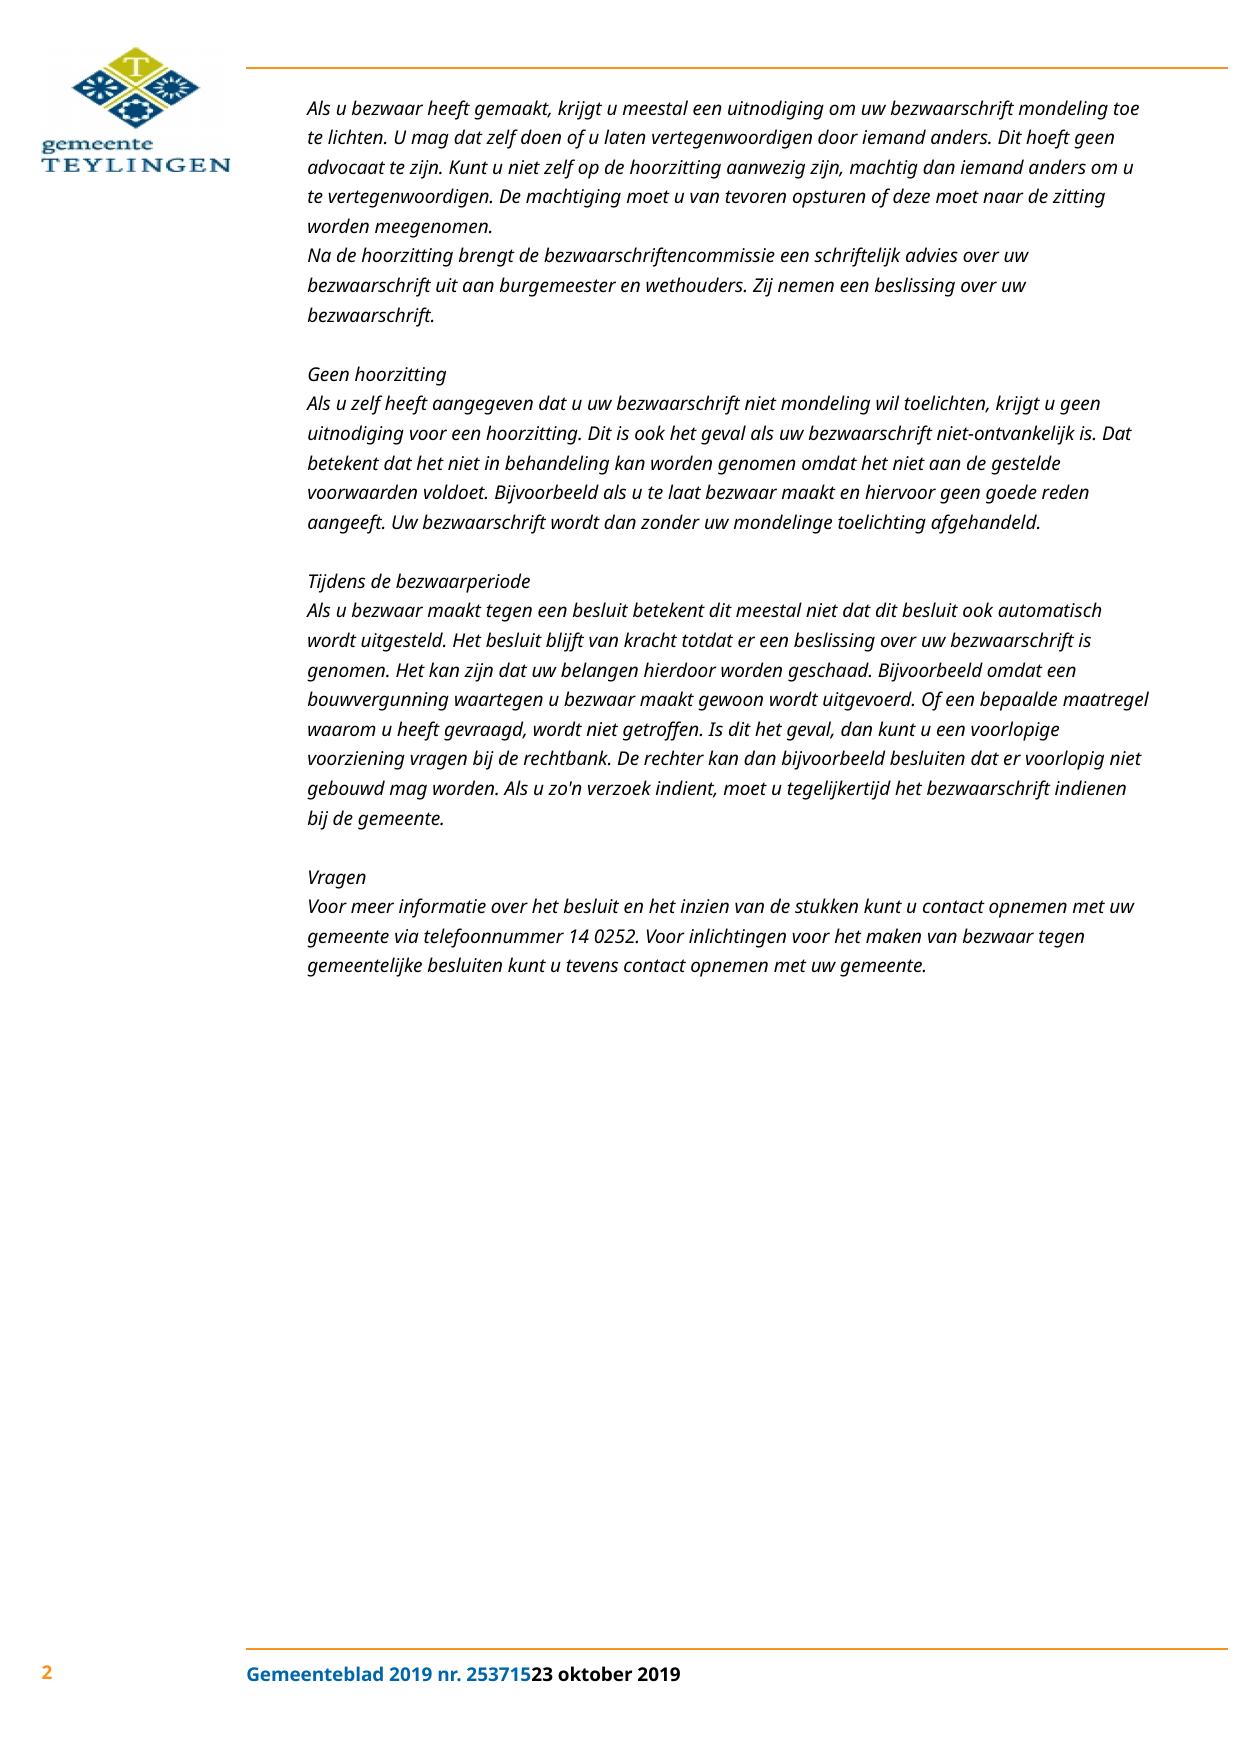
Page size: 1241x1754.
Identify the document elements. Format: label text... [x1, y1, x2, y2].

list Voor meer informatie over het besluit en het inzien van de stukken kunt u contact opnemen met uw gemeente via telefoonnummer 14 0252. Voor inlichtingen voor het maken van bezwaar tegen gemeentelijke besluiten kunt u tevens contact opnemen met uw gemeente. [248, 893, 1152, 978]
list Als u zelf heeft aangegeven dat u uw bezwaarschrift niet mondeling wil toelichten, krijgt u geen uitnodiging voor een hoorzitting. Dit is ook het geval als uw bezwaarschrift niet-ontvankelijk is. Dat betekent dat het niet in behandeling kan worden genomen omdat het niet aan de gestelde voorwaarden voldoet. Bijvoorbeeld als u te laat bezwaar maakt en hiervoor geen goede reden aangeeft. Uw bezwaarschrift wordt dan zonder uw mondelinge toelichting afgehandeld. [248, 391, 1152, 535]
list Vragen [248, 864, 1152, 890]
list Als u bezwaar maakt tegen een besluit betekent dit meestal niet dat dit besluit ook automatisch wordt uitgesteld. Het besluit blijft van kracht totdat er een beslissing over uw bezwaarschrift is genomen. Het kan zijn dat uw belangen hierdoor worden geschaad. Bijvoorbeeld omdat een bouwvergunning waartegen u bezwaar maakt gewoon wordt uitgevoerd. Of een bepaalde maatregel waarom u heeft gevraagd, wordt niet getroffen. Is dit het geval, dan kunt u een voorlopige voorziening vragen bij de rechtbank. De rechter kan dan bijvoorbeeld besluiten dat er voorlopig niet gebouwd mag worden. Als u zo'n verzoek indient, moet u tegelijkertijd het bezwaarschrift indienen bij de gemeente. [248, 598, 1152, 831]
list Geen hoorzitting [248, 361, 1152, 387]
list Na de hoorzitting brengt de bezwaarschriftencommissie een schriftelijk advies over uw bezwaarschrift uit aan burgemeester en wethouders. Zij nemen een beslissing over uw bezwaarschrift. [248, 243, 1152, 328]
list Tijdens de bezwaarperiode [248, 568, 1152, 594]
list Als u bezwaar heeft gemaakt, krijgt u meestal een uitnodiging om uw bezwaarschrift mondeling toe te lichten. U mag dat zelf doen of u laten vertegenwoordigen door iemand anders. Dit hoeft geen advocaat te zijn. Kunt u niet zelf op de hoorzitting aanwezig zijn, machtig dan iemand anders om u te vertegenwoordigen. De machtiging moet u van tevoren opsturen of deze moet naar de zitting worden meegenomen. [248, 95, 1152, 239]
picture [41, 47, 231, 172]
